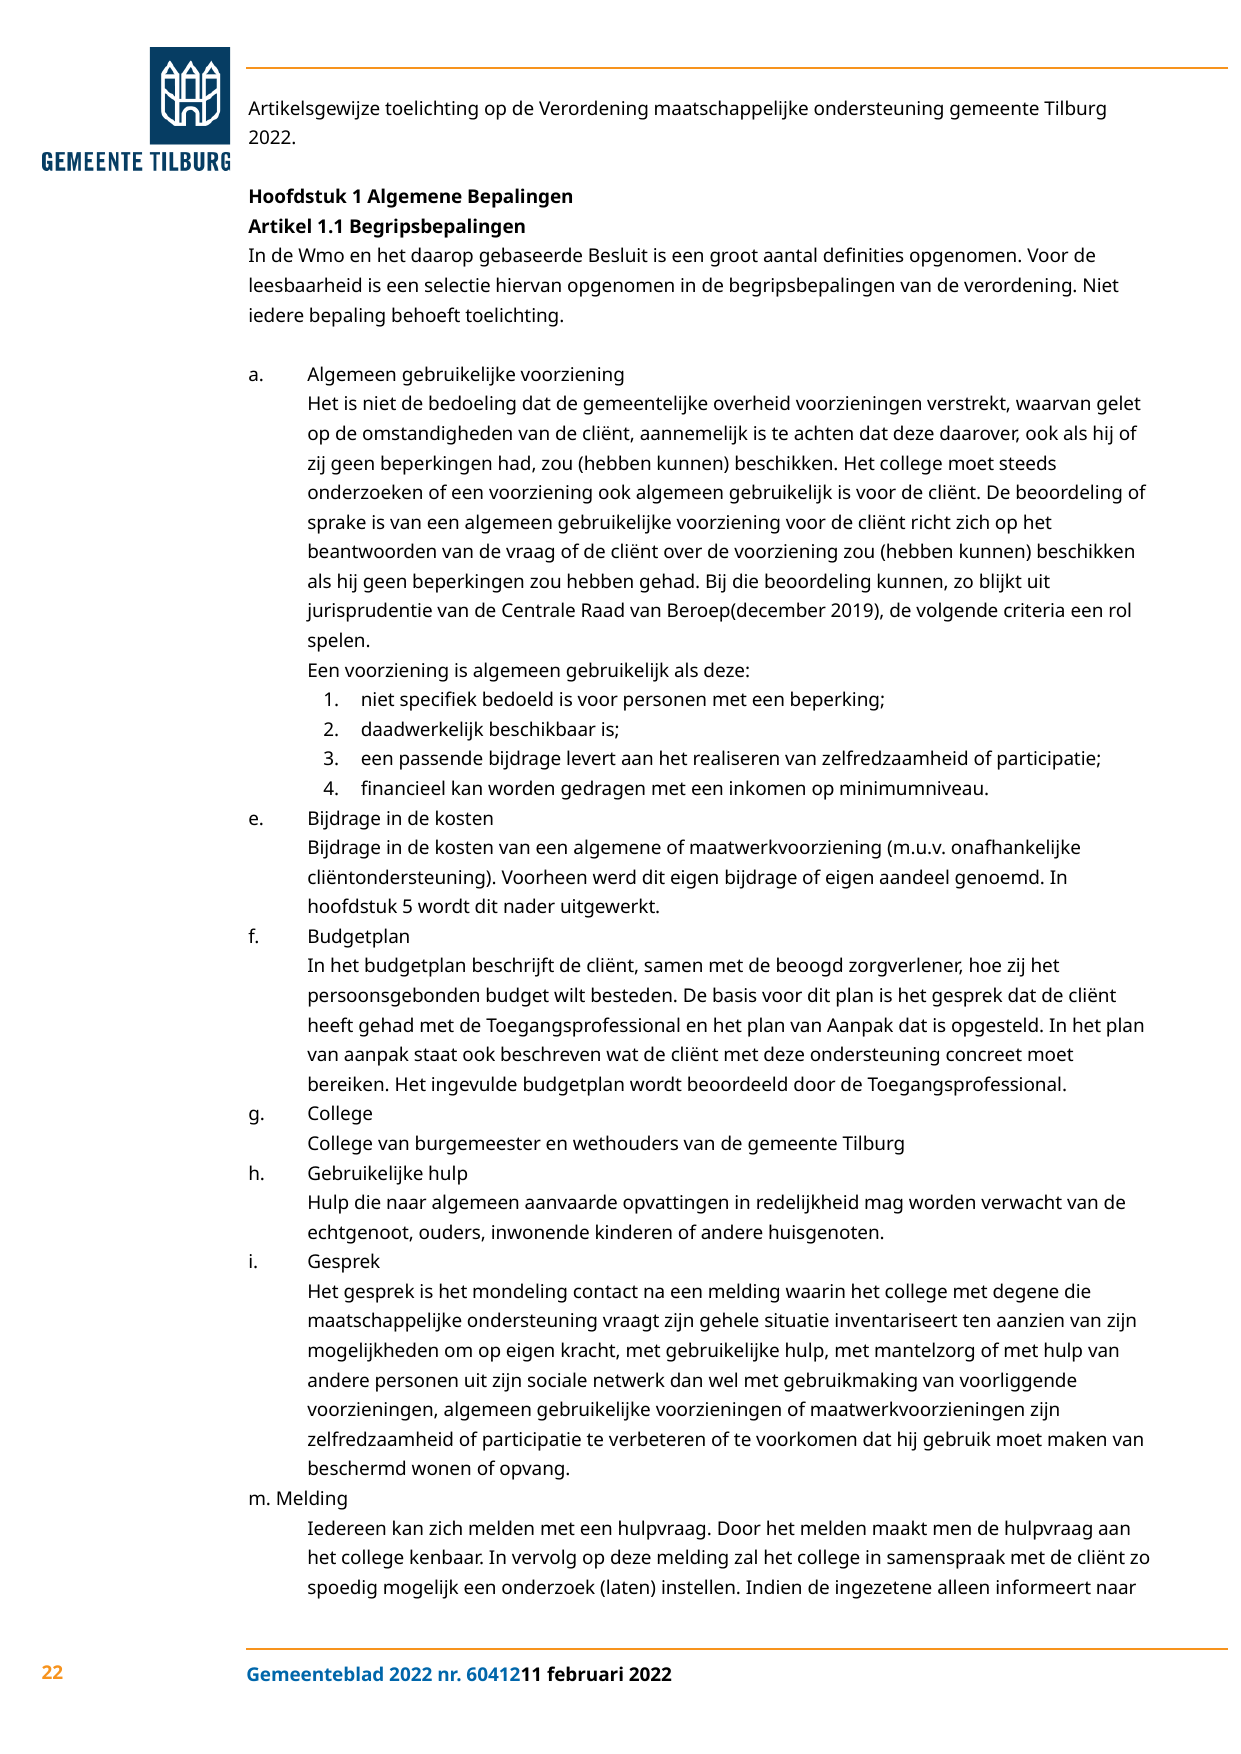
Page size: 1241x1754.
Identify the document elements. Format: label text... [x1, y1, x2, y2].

list College van burgemeester en wethouders van de gemeente Tilburg [248, 1130, 1152, 1156]
list Iedereen kan zich melden met een hulpvraag. Door het melden maakt men de hulpvraag aan het college kenbaar. In vervolg op deze melding zal het college in samenspraak met de cliënt zo spoedig mogelijk een onderzoek (laten) instellen. Indien de ingezetene alleen informeert naar [248, 1515, 1152, 1600]
list financieel kan worden gedragen met een inkomen op minimumniveau. [323, 775, 1152, 801]
list Bijdrage in de kosten [248, 805, 1152, 831]
list In het budgetplan beschrijft de cliënt, samen met de beoogd zorgverlener, hoe zij het persoonsgebonden budget wilt besteden. De basis voor dit plan is het gesprek dat de cliënt heeft gehad met de Toegangsprofessional en het plan van Aanpak dat is opgesteld. In het plan van aanpak staat ook beschreven wat de cliënt met deze ondersteuning concreet moet bereiken. Het ingevulde budgetplan wordt beoordeeld door de Toegangsprofessional. [248, 953, 1152, 1097]
text Artikel 1.1 Begripsbepalingen [248, 213, 1152, 239]
picture [41, 47, 231, 172]
text Hoofdstuk 1 Algemene Bepalingen [248, 183, 1152, 209]
list Bijdrage in de kosten van een algemene of maatwerkvoorziening (m.u.v. onafhankelijke cliëntondersteuning). Voorheen werd dit eigen bijdrage of eigen aandeel genoemd. In hoofdstuk 5 wordt dit nader uitgewerkt. [248, 834, 1152, 919]
text Artikelsgewijze toelichting op de Verordening maatschappelijke ondersteuning gemeente Tilburg 2022. [248, 95, 1152, 150]
list Hulp die naar algemeen aanvaarde opvattingen in redelijkheid mag worden verwacht van de echtgenoot, ouders, inwonende kinderen of andere huisgenoten. [248, 1189, 1152, 1245]
list Gesprek [248, 1248, 1152, 1274]
list Algemeen gebruikelijke voorziening [248, 361, 1152, 387]
text In de Wmo en het daarop gebaseerde Besluit is een groot aantal definities opgenomen. Voor de leesbaarheid is een selectie hiervan opgenomen in de begripsbepalingen van de verordening. Niet iedere bepaling behoeft toelichting. [248, 243, 1152, 328]
list College [248, 1101, 1152, 1126]
text m. Melding [248, 1485, 1152, 1511]
list Budgetplan [248, 923, 1152, 949]
list Een voorziening is algemeen gebruikelijk als deze: [248, 657, 1152, 683]
list niet specifiek bedoeld is voor personen met een beperking; [323, 686, 1152, 712]
list Het gesprek is het mondeling contact na een melding waarin het college met degene die maatschappelijke ondersteuning vraagt zijn gehele situatie inventariseert ten aanzien van zijn mogelijkheden om op eigen kracht, met gebruikelijke hulp, met mantelzorg of met hulp van andere personen uit zijn sociale netwerk dan wel met gebruikmaking van voorliggende voorzieningen, algemeen gebruikelijke voorzieningen of maatwerkvoorzieningen zijn zelfredzaamheid of participatie te verbeteren of te voorkomen dat hij gebruik moet maken van beschermd wonen of opvang. [248, 1278, 1152, 1481]
list Het is niet de bedoeling dat de gemeentelijke overheid voorzieningen verstrekt, waarvan gelet op de omstandigheden van de cliënt, aannemelijk is te achten dat deze daarover, ook als hij of zij geen beperkingen had, zou (hebben kunnen) beschikken. Het college moet steeds onderzoeken of een voorziening ook algemeen gebruikelijk is voor de cliënt. De beoordeling of sprake is van een algemeen gebruikelijke voorziening voor de cliënt richt zich op het beantwoorden van de vraag of de cliënt over de voorziening zou (hebben kunnen) beschikken als hij geen beperkingen zou hebben gehad. Bij die beoordeling kunnen, zo blijkt uit jurisprudentie van de Centrale Raad van Beroep(december 2019), de volgende criteria een rol spelen. [248, 391, 1152, 653]
list daadwerkelijk beschikbaar is; [323, 716, 1152, 742]
list Gebruikelijke hulp [248, 1160, 1152, 1186]
list een passende bijdrage levert aan het realiseren van zelfredzaamheid of participatie; [323, 746, 1152, 771]
